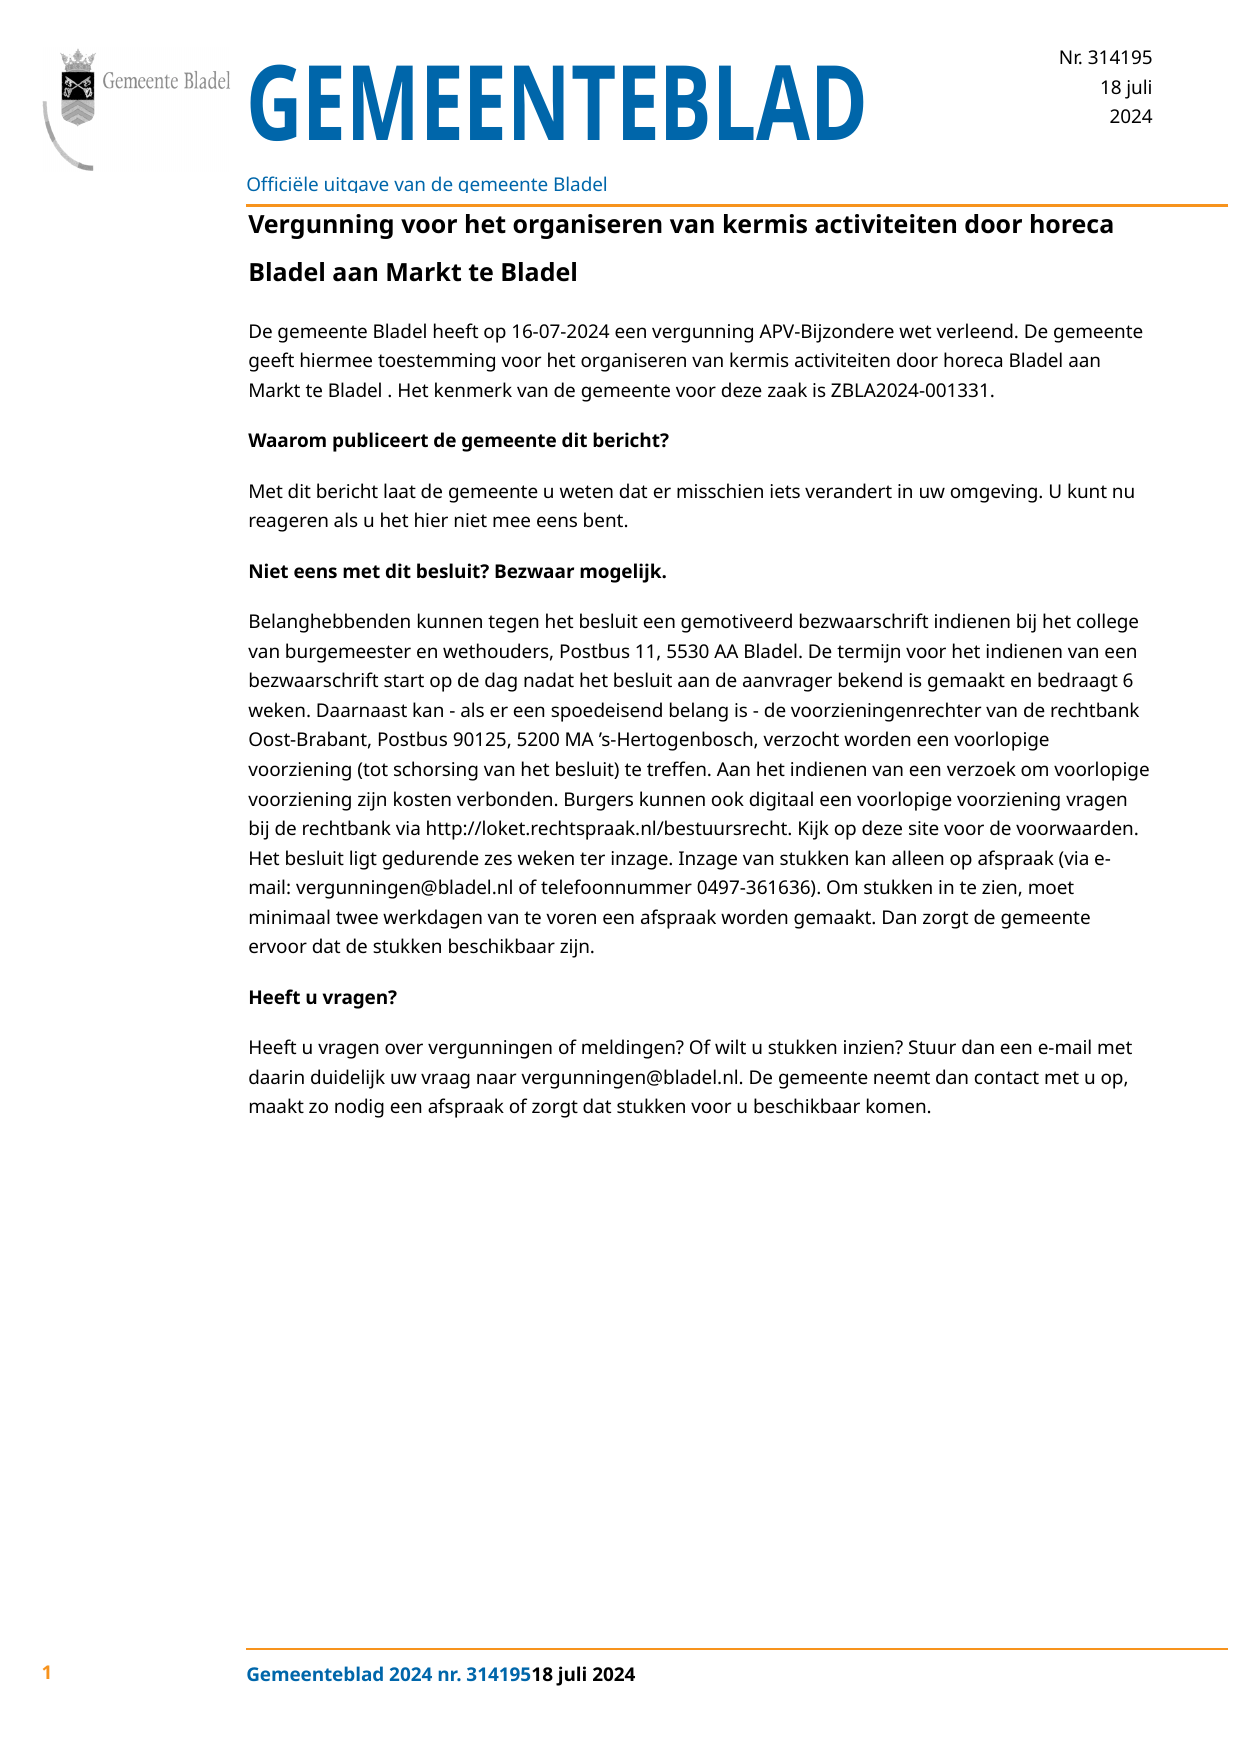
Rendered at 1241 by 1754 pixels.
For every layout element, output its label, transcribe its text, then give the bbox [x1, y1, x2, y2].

text Niet eens met dit besluit? Bezwaar mogelijk. [248, 558, 1152, 584]
text Waarom publiceert de gemeente dit bericht? [248, 427, 1152, 453]
text Heeft u vragen over vergunningen of meldingen? Of wilt u stukken inzien? Stuur dan een e-mail met daarin duidelijk uw vraag naar vergunningen@bladel.nl. De gemeente neemt dan contact met u op, maakt zo nodig een afspraak of zorgt dat stukken voor u beschikbaar komen. [248, 1034, 1152, 1119]
text Vergunning voor het organiseren van kermis activiteiten door horeca Bladel aan Markt te Bladel [248, 207, 1152, 288]
text Heeft u vragen? [248, 984, 1152, 1010]
text Belanghebbenden kunnen tegen het besluit een gemotiveerd bezwaarschrift indienen bij het college van burgemeester en wethouders, Postbus 11, 5530 AA Bladel. De termijn voor het indienen van een bezwaarschrift start op de dag nadat het besluit aan de aanvrager bekend is gemaakt en bedraagt 6 weken. Daarnaast kan - als er een spoedeisend belang is - de voorzieningenrechter van de rechtbank Oost-Brabant, Postbus 90125, 5200 MA ’s-Hertogenbosch, verzocht worden een voorlopige voorziening (tot schorsing van het besluit) te treffen. Aan het indienen van een verzoek om voorlopige voorziening zijn kosten verbonden. Burgers kunnen ook digitaal een voorlopige voorziening vragen bij de rechtbank via http://loket.rechtspraak.nl/bestuursrecht. Kijk op deze site voor de voorwaarden. Het besluit ligt gedurende zes weken ter inzage. Inzage van stukken kan alleen op afspraak (via e-mail: vergunningen@bladel.nl of telefoonnummer 0497-361636). Om stukken in te zien, moet minimaal twee werkdagen van te voren een afspraak worden gemaakt. Dan zorgt de gemeente ervoor dat de stukken beschikbaar zijn. [248, 608, 1152, 959]
text Met dit bericht laat de gemeente u weten dat er misschien iets verandert in uw omgeving. U kunt nu reageren als u het hier niet mee eens bent. [248, 478, 1152, 533]
text De gemeente Bladel heeft op 16-07-2024 een vergunning APV-Bijzondere wet verleend. De gemeente geeft hiermee toestemming voor het organiseren van kermis activiteiten door horeca Bladel aan Markt te Bladel . Het kenmerk van de gemeente voor deze zaak is ZBLA2024-001331. [248, 318, 1152, 403]
picture [41, 47, 231, 172]
